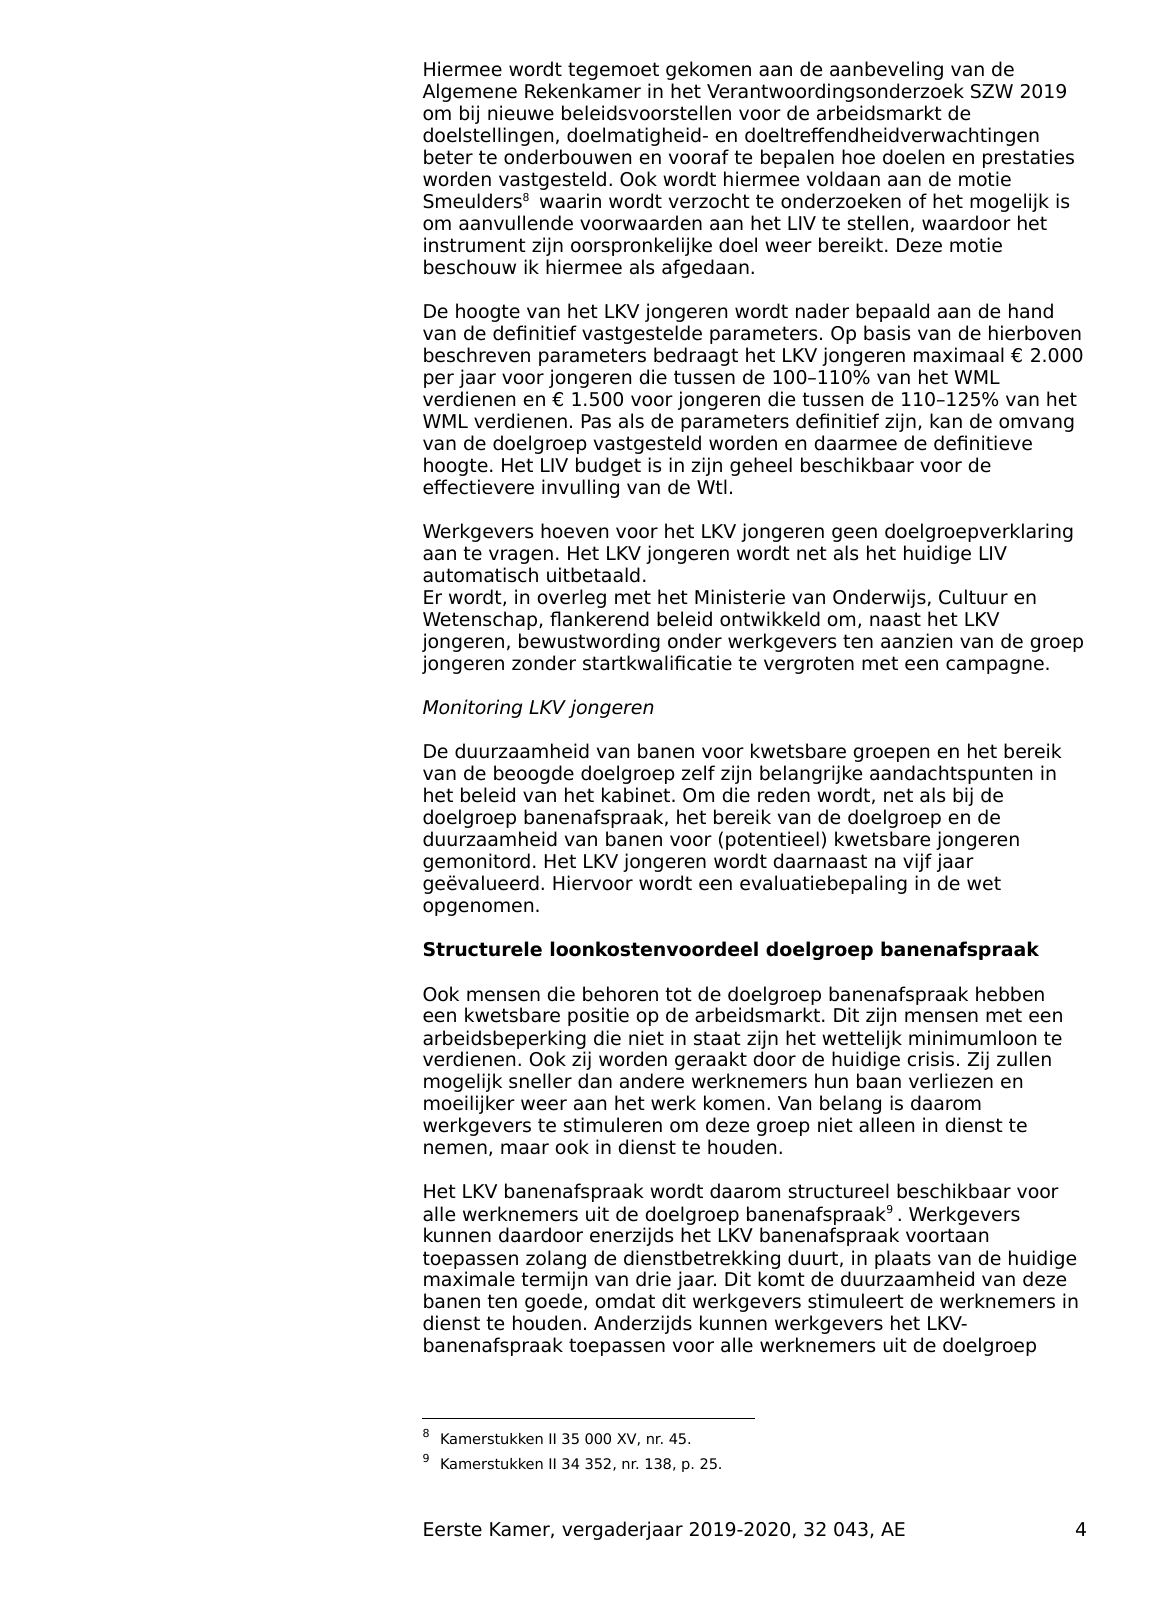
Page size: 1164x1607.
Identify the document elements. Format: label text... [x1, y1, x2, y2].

text Het LKV banenafspraak wordt daarom structureel beschikbaar voor alle werknemers uit de doelgroep banenafspraak. Werkgevers kunnen daardoor enerzijds het LKV banenafspraak voortaan toepassen zolang de dienstbetrekking duurt, in plaats van de huidige maximale termijn van drie jaar. Dit komt de duurzaamheid van deze banen ten goede, omdat dit werkgevers stimuleert de werknemers in dienst te houden. Anderzijds kunnen werkgevers het LKV-banenafspraak toepassen voor alle werknemers uit de doelgroep [422, 1181, 1087, 1357]
subtitle Monitoring LKV jongeren [422, 697, 1087, 719]
text De hoogte van het LKV jongeren wordt nader bepaald aan de hand van de definitief vastgestelde parameters. Op basis van de hierboven beschreven parameters bedraagt het LKV jongeren maximaal € 2.000 per jaar voor jongeren die tussen de 100–110% van het WML verdienen en € 1.500 voor jongeren die tussen de 110–125% van het WML verdienen. Pas als de parameters definitief zijn, kan de omvang van de doelgroep vastgesteld worden en daarmee de definitieve hoogte. Het LIV budget is in zijn geheel beschikbaar voor de effectievere invulling van de Wtl. [422, 301, 1087, 499]
text Er wordt, in overleg met het Ministerie van Onderwijs, Cultuur en Wetenschap, flankerend beleid ontwikkeld om, naast het LKV jongeren, bewustwording onder werkgevers ten aanzien van de groep jongeren zonder startkwalificatie te vergroten met een campagne. [422, 587, 1087, 675]
subtitle Structurele loonkostenvoordeel doelgroep banenafspraak [422, 939, 1087, 961]
text De duurzaamheid van banen voor kwetsbare groepen en het bereik van de beoogde doelgroep zelf zijn belangrijke aandachtspunten in het beleid van het kabinet. Om die reden wordt, net als bij de doelgroep banenafspraak, het bereik van de doelgroep en de duurzaamheid van banen voor (potentieel) kwetsbare jongeren gemonitord. Het LKV jongeren wordt daarnaast na vijf jaar geëvalueerd. Hiervoor wordt een evaluatiebepaling in de wet opgenomen. [422, 741, 1087, 917]
text Hiermee wordt tegemoet gekomen aan de aanbeveling van de Algemene Rekenkamer in het Verantwoordingsonderzoek SZW 2019 om bij nieuwe beleidsvoorstellen voor de arbeidsmarkt de doelstellingen, doelmatigheid- en doeltreffendheidverwachtingen beter te onderbouwen en vooraf te bepalen hoe doelen en prestaties worden vastgesteld. Ook wordt hiermee voldaan aan de motie Smeulders waarin wordt verzocht te onderzoeken of het mogelijk is om aanvullende voorwaarden aan het LIV te stellen, waardoor het instrument zijn oorspronkelijke doel weer bereikt. Deze motie beschouw ik hiermee als afgedaan. [422, 59, 1087, 279]
text Ook mensen die behoren tot de doelgroep banenafspraak hebben een kwetsbare positie op de arbeidsmarkt. Dit zijn mensen met een arbeidsbeperking die niet in staat zijn het wettelijk minimumloon te verdienen. Ook zij worden geraakt door de huidige crisis. Zij zullen mogelijk sneller dan andere werknemers hun baan verliezen en moeilijker weer aan het werk komen. Van belang is daarom werkgevers te stimuleren om deze groep niet alleen in dienst te nemen, maar ook in dienst te houden. [422, 983, 1087, 1159]
text Kamerstukken II 35 000 XV, nr. 45. [422, 1427, 1087, 1449]
text Werkgevers hoeven voor het LKV jongeren geen doelgroepverklaring aan te vragen. Het LKV jongeren wordt net als het huidige LIV automatisch uitbetaald. [422, 521, 1087, 587]
text Kamerstukken II 34 352, nr. 138, p. 25. [422, 1452, 1087, 1474]
